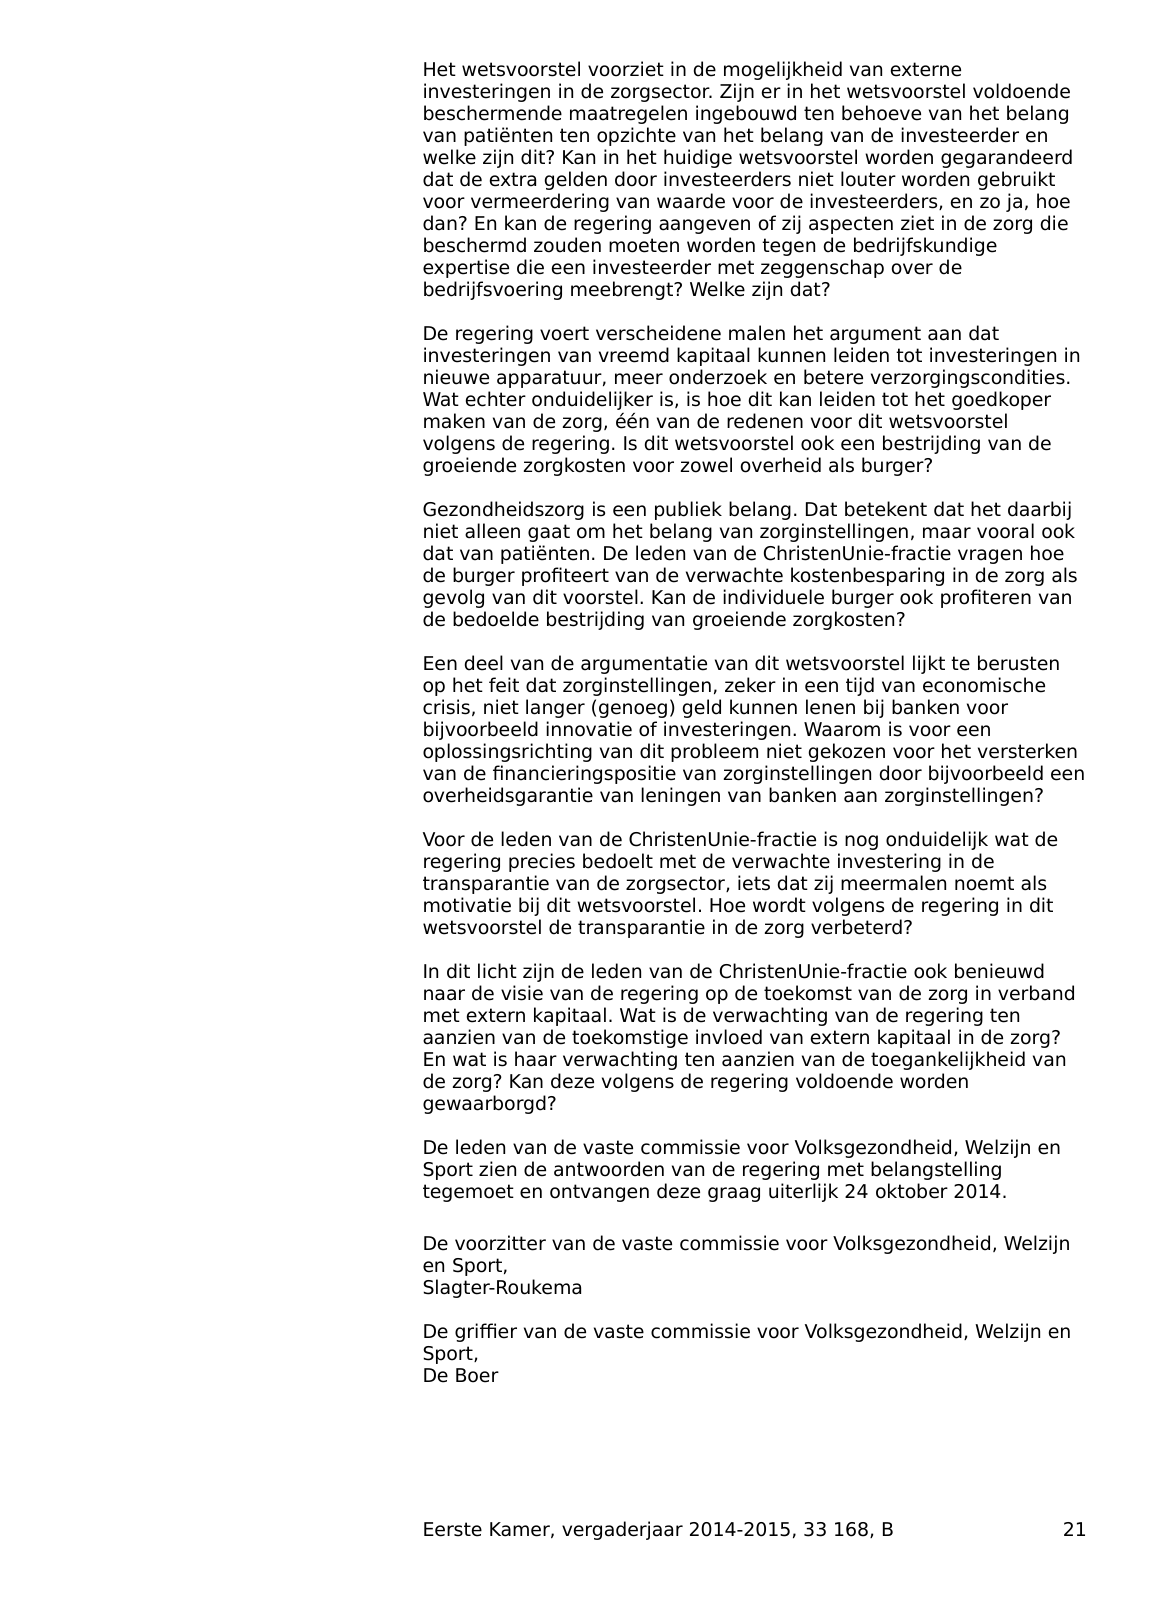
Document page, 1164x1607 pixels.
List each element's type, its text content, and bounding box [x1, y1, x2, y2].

text Gezondheidszorg is een publiek belang. Dat betekent dat het daarbij niet alleen gaat om het belang van zorginstellingen, maar vooral ook dat van patiënten. De leden van de ChristenUnie-fractie vragen hoe de burger profiteert van de verwachte kostenbesparing in de zorg als gevolg van dit voorstel. Kan de individuele burger ook profiteren van de bedoelde bestrijding van groeiende zorgkosten? [422, 499, 1087, 631]
text Voor de leden van de ChristenUnie-fractie is nog onduidelijk wat de regering precies bedoelt met de verwachte investering in de transparantie van de zorgsector, iets dat zij meermalen noemt als motivatie bij dit wetsvoorstel. Hoe wordt volgens de regering in dit wetsvoorstel de transparantie in de zorg verbeterd? [422, 829, 1087, 939]
text De regering voert verscheidene malen het argument aan dat investeringen van vreemd kapitaal kunnen leiden tot investeringen in nieuwe apparatuur, meer onderzoek en betere verzorgingscondities. Wat echter onduidelijker is, is hoe dit kan leiden tot het goedkoper maken van de zorg, één van de redenen voor dit wetsvoorstel volgens de regering. Is dit wetsvoorstel ook een bestrijding van de groeiende zorgkosten voor zowel overheid als burger? [422, 323, 1087, 477]
text De voorzitter van de vaste commissie voor Volksgezondheid, Welzijn en Sport, Slagter-Roukema [422, 1233, 1087, 1299]
text De leden van de vaste commissie voor Volksgezondheid, Welzijn en Sport zien de antwoorden van de regering met belangstelling tegemoet en ontvangen deze graag uiterlijk 24 oktober 2014. [422, 1137, 1087, 1203]
text Een deel van de argumentatie van dit wetsvoorstel lijkt te berusten op het feit dat zorginstellingen, zeker in een tijd van economische crisis, niet langer (genoeg) geld kunnen lenen bij banken voor bijvoorbeeld innovatie of investeringen. Waarom is voor een oplossingsrichting van dit probleem niet gekozen voor het versterken van de financieringspositie van zorginstellingen door bijvoorbeeld een overheidsgarantie van leningen van banken aan zorginstellingen? [422, 653, 1087, 807]
text In dit licht zijn de leden van de ChristenUnie-fractie ook benieuwd naar de visie van de regering op de toekomst van de zorg in verband met extern kapitaal. Wat is de verwachting van de regering ten aanzien van de toekomstige invloed van extern kapitaal in de zorg? En wat is haar verwachting ten aanzien van de toegankelijkheid van de zorg? Kan deze volgens de regering voldoende worden gewaarborgd? [422, 961, 1087, 1115]
text De griffier van de vaste commissie voor Volksgezondheid, Welzijn en Sport, De Boer [422, 1321, 1087, 1387]
text Het wetsvoorstel voorziet in de mogelijkheid van externe investeringen in de zorgsector. Zijn er in het wetsvoorstel voldoende beschermende maatregelen ingebouwd ten behoeve van het belang van patiënten ten opzichte van het belang van de investeerder en welke zijn dit? Kan in het huidige wetsvoorstel worden gegarandeerd dat de extra gelden door investeerders niet louter worden gebruikt voor vermeerdering van waarde voor de investeerders, en zo ja, hoe dan? En kan de regering aangeven of zij aspecten ziet in de zorg die beschermd zouden moeten worden tegen de bedrijfskundige expertise die een investeerder met zeggenschap over de bedrijfsvoering meebrengt? Welke zijn dat? [422, 59, 1087, 301]
